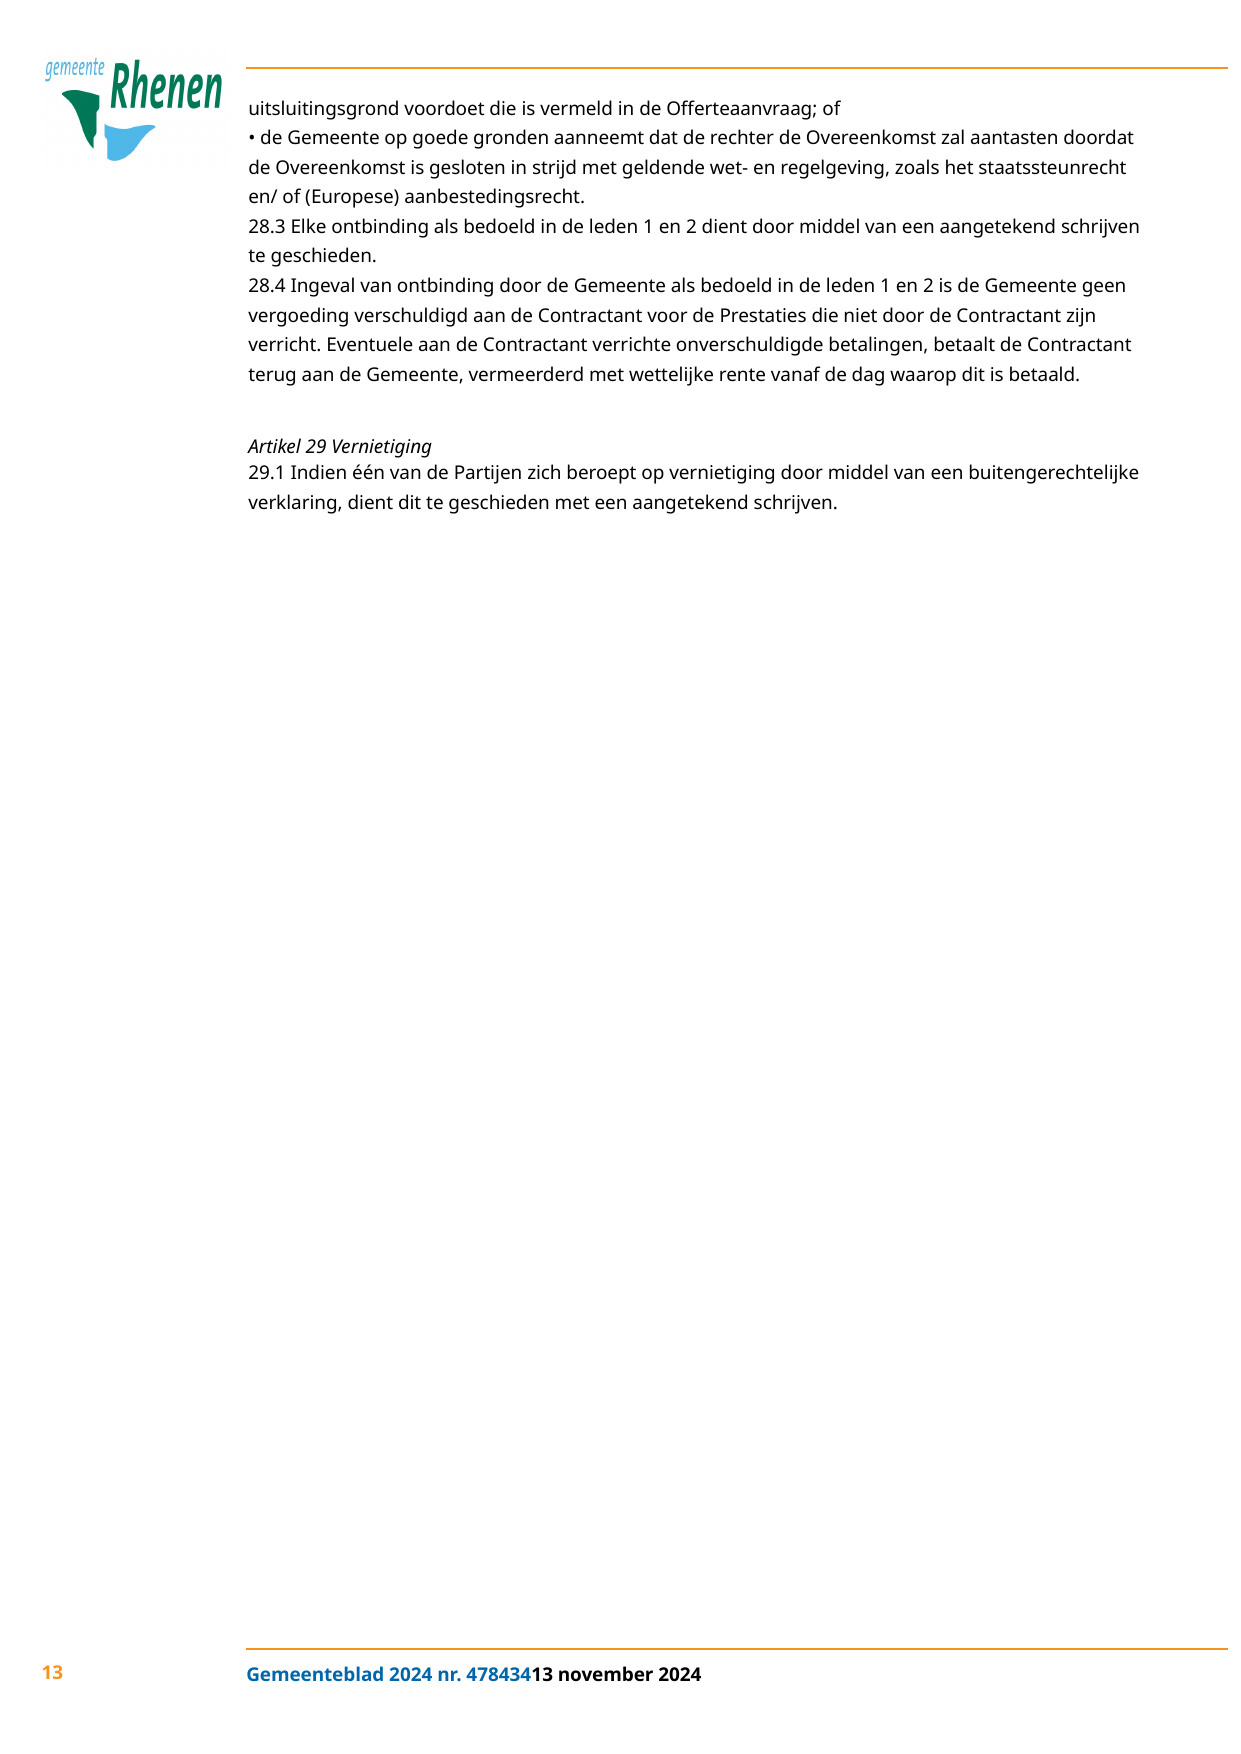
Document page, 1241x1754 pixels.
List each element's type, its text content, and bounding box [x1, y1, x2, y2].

text 28.4 Ingeval van ontbinding door de Gemeente als bedoeld in de leden 1 en 2 is de Gemeente geen vergoeding verschuldigd aan de Contractant voor de Prestaties die niet door de Contractant zijn verricht. Eventuele aan de Contractant verrichte onverschuldigde betalingen, betaalt de Contractant terug aan de Gemeente, vermeerderd met wettelijke rente vanaf de dag waarop dit is betaald. [248, 272, 1152, 387]
text 29.1 Indien één van de Partijen zich beroept op vernietiging door middel van een buitengerechtelijke verklaring, dient dit te geschieden met een aangetekend schrijven. [248, 459, 1152, 515]
picture [41, 47, 231, 172]
text Artikel 29 Vernietiging [248, 434, 1152, 459]
text 28.3 Elke ontbinding als bedoeld in de leden 1 en 2 dient door middel van een aangetekend schrijven te geschieden. [248, 213, 1152, 268]
text uitsluitingsgrond voordoet die is vermeld in de Offerteaanvraag; of [248, 95, 1152, 121]
text • de Gemeente op goede gronden aanneemt dat de rechter de Overeenkomst zal aantasten doordat de Overeenkomst is gesloten in strijd met geldende wet- en regelgeving, zoals het staatssteunrecht en/ of (Europese) aanbestedingsrecht. [248, 124, 1152, 209]
